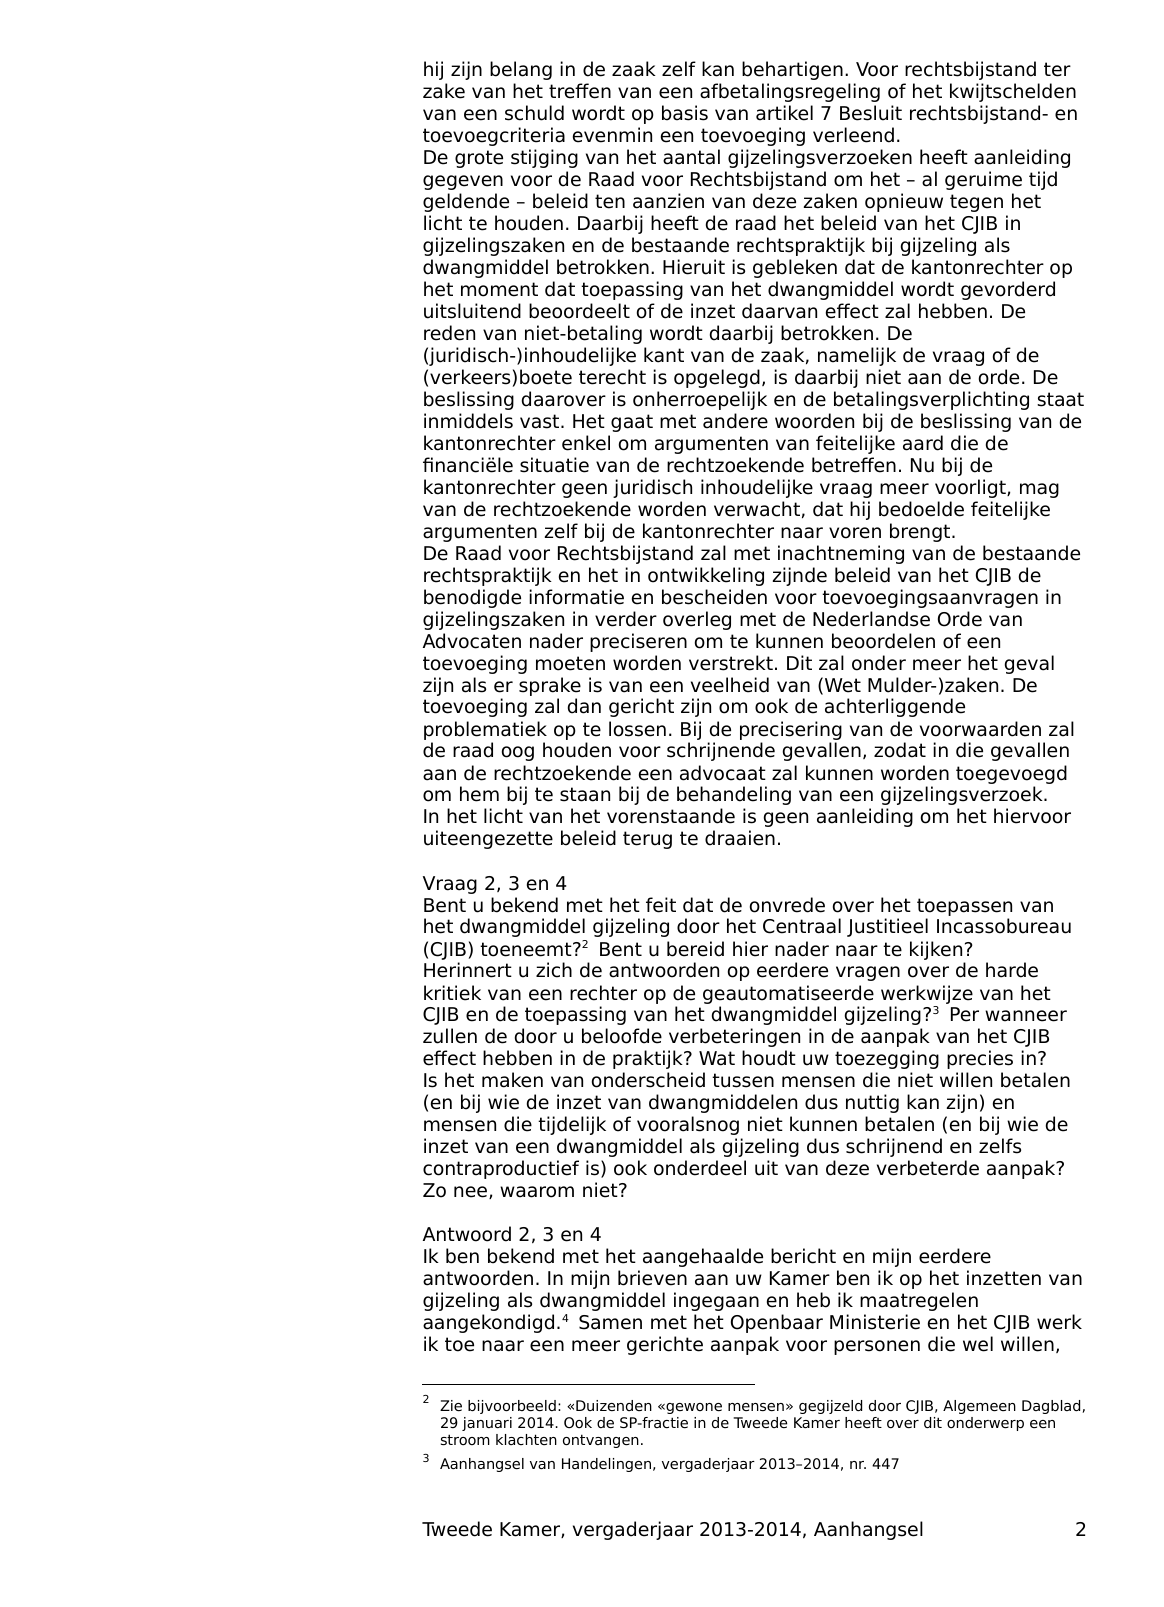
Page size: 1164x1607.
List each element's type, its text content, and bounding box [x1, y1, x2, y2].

text Antwoord 2, 3 en 4 [422, 1224, 1087, 1246]
text Bent u bekend met het feit dat de onvrede over het toepassen van het dwangmiddel gijzeling door het Centraal Justitieel Incassobureau (CJIB) toeneemt? Bent u bereid hier nader naar te kijken? [422, 894, 1087, 960]
text In het licht van het vorenstaande is geen aanleiding om het hiervoor uiteengezette beleid terug te draaien. [422, 806, 1087, 850]
text Herinnert u zich de antwoorden op eerdere vragen over de harde kritiek van een rechter op de geautomatiseerde werkwijze van het CJIB en de toepassing van het dwangmiddel gijzeling? Per wanneer zullen de door u beloofde verbeteringen in de aanpak van het CJIB effect hebben in de praktijk? Wat houdt uw toezegging precies in? [422, 960, 1087, 1070]
text De grote stijging van het aantal gijzelingsverzoeken heeft aanleiding gegeven voor de Raad voor Rechtsbijstand om het – al geruime tijd geldende – beleid ten aanzien van deze zaken opnieuw tegen het licht te houden. Daarbij heeft de raad het beleid van het CJIB in gijzelingszaken en de bestaande rechtspraktijk bij gijzeling als dwangmiddel betrokken. Hieruit is gebleken dat de kantonrechter op het moment dat toepassing van het dwangmiddel wordt gevorderd uitsluitend beoordeelt of de inzet daarvan effect zal hebben. De reden van niet-betaling wordt daarbij betrokken. De (juridisch-)inhoudelijke kant van de zaak, namelijk de vraag of de (verkeers)boete terecht is opgelegd, is daarbij niet aan de orde. De beslissing daarover is onherroepelijk en de betalingsverplichting staat inmiddels vast. Het gaat met andere woorden bij de beslissing van de kantonrechter enkel om argumenten van feitelijke aard die de financiële situatie van de rechtzoekende betreffen. Nu bij de kantonrechter geen juridisch inhoudelijke vraag meer voorligt, mag van de rechtzoekende worden verwacht, dat hij bedoelde feitelijke argumenten zelf bij de kantonrechter naar voren brengt. [422, 147, 1087, 543]
text Ik ben bekend met het aangehaalde bericht en mijn eerdere antwoorden. In mijn brieven aan uw Kamer ben ik op het inzetten van gijzeling als dwangmiddel ingegaan en heb ik maatregelen aangekondigd. Samen met het Openbaar Ministerie en het CJIB werk ik toe naar een meer gerichte aanpak voor personen die wel willen, [422, 1246, 1087, 1356]
text Aanhangsel van Handelingen, vergaderjaar 2013–2014, nr. 447 [422, 1452, 1087, 1474]
text Zie bijvoorbeeld: «Duizenden «gewone mensen» gegijzeld door CJIB, Algemeen Dagblad, 29 januari 2014. Ook de SP-fractie in de Tweede Kamer heeft over dit onderwerp een stroom klachten ontvangen. [422, 1393, 1087, 1449]
text hij zijn belang in de zaak zelf kan behartigen. Voor rechtsbijstand ter zake van het treffen van een afbetalingsregeling of het kwijtschelden van een schuld wordt op basis van artikel 7 Besluit rechtsbijstand- en toevoegcriteria evenmin een toevoeging verleend. [422, 59, 1087, 147]
text De Raad voor Rechtsbijstand zal met inachtneming van de bestaande rechtspraktijk en het in ontwikkeling zijnde beleid van het CJIB de benodigde informatie en bescheiden voor toevoegingsaanvragen in gijzelingszaken in verder overleg met de Nederlandse Orde van Advocaten nader preciseren om te kunnen beoordelen of een toevoeging moeten worden verstrekt. Dit zal onder meer het geval zijn als er sprake is van een veelheid van (Wet Mulder-)zaken. De toevoeging zal dan gericht zijn om ook de achterliggende problematiek op te lossen. Bij de precisering van de voorwaarden zal de raad oog houden voor schrijnende gevallen, zodat in die gevallen aan de rechtzoekende een advocaat zal kunnen worden toegevoegd om hem bij te staan bij de behandeling van een gijzelingsverzoek. [422, 543, 1087, 806]
text Is het maken van onderscheid tussen mensen die niet willen betalen (en bij wie de inzet van dwangmiddelen dus nuttig kan zijn) en mensen die tijdelijk of vooralsnog niet kunnen betalen (en bij wie de inzet van een dwangmiddel als gijzeling dus schrijnend en zelfs contraproductief is) ook onderdeel uit van deze verbeterde aanpak? Zo nee, waarom niet? [422, 1070, 1087, 1202]
text Vraag 2, 3 en 4 [422, 872, 1087, 894]
